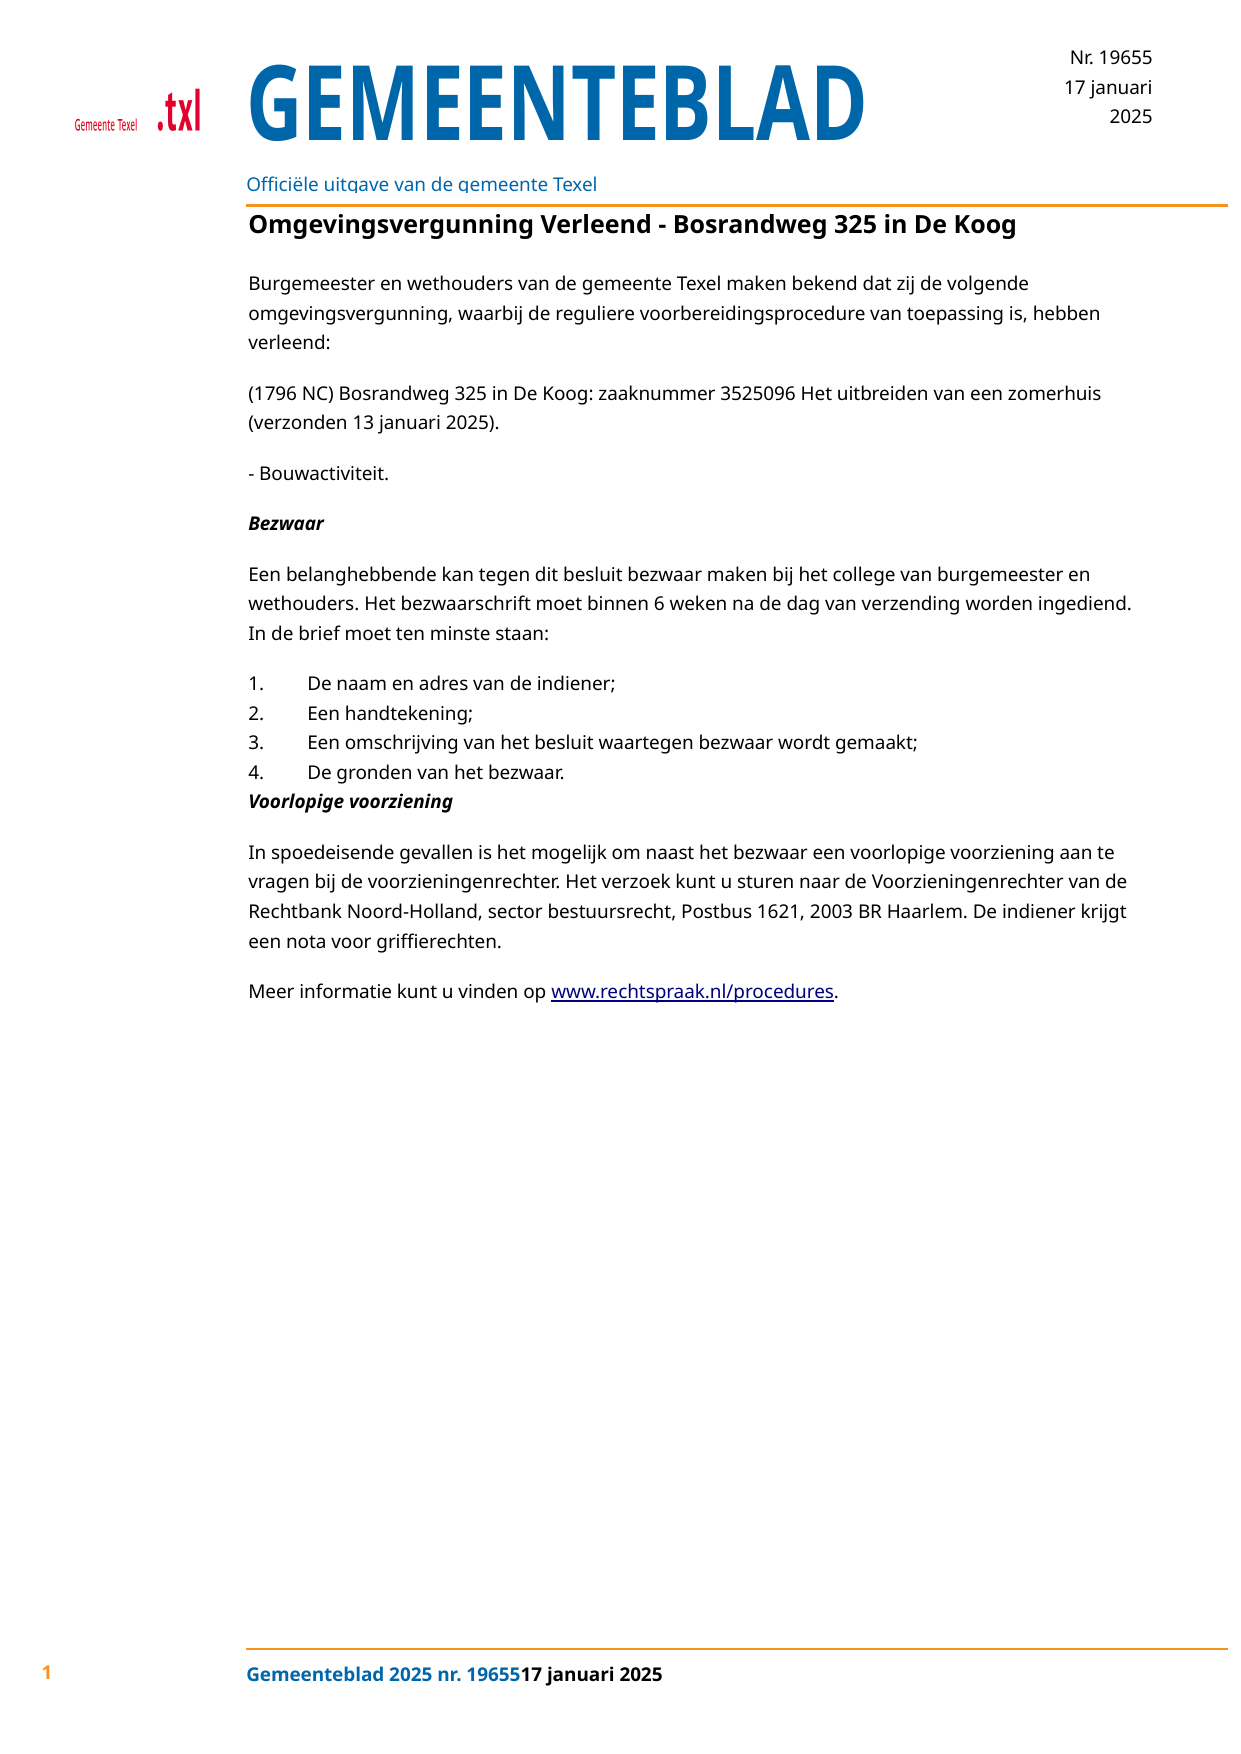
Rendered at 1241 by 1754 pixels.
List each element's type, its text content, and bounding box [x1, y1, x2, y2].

text Omgevingsvergunning Verleend - Bosrandweg 325 in De Koog [248, 207, 1152, 241]
list Een omschrijving van het besluit waartegen bezwaar wordt gemaakt; [248, 729, 1152, 755]
list De naam en adres van de indiener; [248, 670, 1152, 696]
list Een handtekening; [248, 700, 1152, 726]
text (1796 NC) Bosrandweg 325 in De Koog: zaaknummer 3525096 Het uitbreiden van een zomerhuis (verzonden 13 januari 2025). [248, 380, 1152, 435]
text Meer informatie kunt u vinden op www.rechtspraak.nl/procedures. [248, 978, 1152, 1004]
list De gronden van het bezwaar. [248, 759, 1152, 785]
text Een belanghebbende kan tegen dit besluit bezwaar maken bij het college van burgemeester en wethouders. Het bezwaarschrift moet binnen 6 weken na de dag van verzending worden ingediend. In de brief moet ten minste staan: [248, 561, 1152, 646]
text Bezwaar [248, 510, 1152, 536]
text Burgemeester en wethouders van de gemeente Texel maken bekend dat zij de volgende omgevingsvergunning, waarbij de reguliere voorbereidingsprocedure van toepassing is, hebben verleend: [248, 270, 1152, 355]
text Voorlopige voorziening [248, 789, 1152, 814]
text - Bouwactiviteit. [248, 460, 1152, 486]
picture [41, 47, 231, 172]
text In spoedeisende gevallen is het mogelijk om naast het bezwaar een voorlopige voorziening aan te vragen bij de voorzieningenrechter. Het verzoek kunt u sturen naar de Voorzieningenrechter van de Rechtbank Noord-Holland, sector bestuursrecht, Postbus 1621, 2003 BR Haarlem. De indiener krijgt een nota voor griffierechten. [248, 839, 1152, 953]
